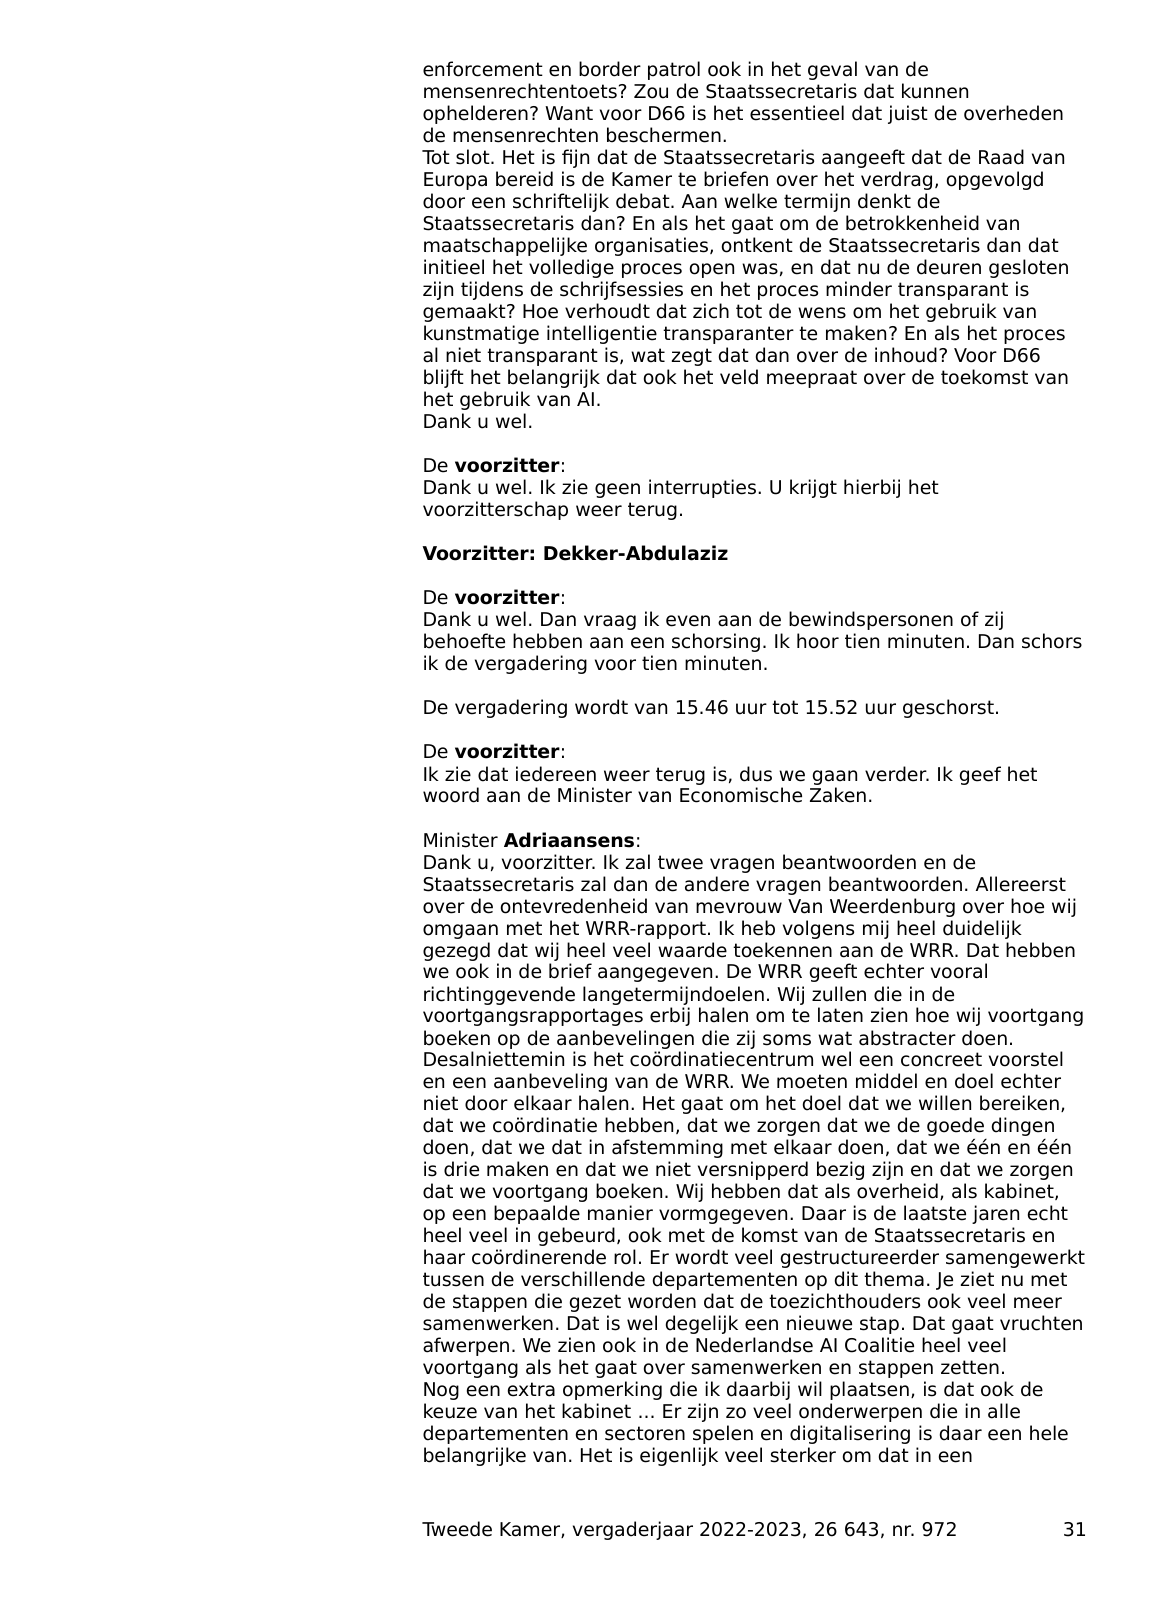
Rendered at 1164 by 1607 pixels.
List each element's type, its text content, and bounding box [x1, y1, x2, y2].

text Desalniettemin is het coördinatiecentrum wel een concreet voorstel en een aanbeveling van de WRR. We moeten middel en doel echter niet door elkaar halen. Het gaat om het doel dat we willen bereiken, dat we coördinatie hebben, dat we zorgen dat we de goede dingen doen, dat we dat in afstemming met elkaar doen, dat we één en één is drie maken en dat we niet versnipperd bezig zijn en dat we zorgen dat we voortgang boeken. Wij hebben dat als overheid, als kabinet, op een bepaalde manier vormgegeven. Daar is de laatste jaren echt heel veel in gebeurd, ook met de komst van de Staatssecretaris en haar coördinerende rol. Er wordt veel gestructureerder samengewerkt tussen de verschillende departementen op dit thema. Je ziet nu met de stappen die gezet worden dat de toezichthouders ook veel meer samenwerken. Dat is wel degelijk een nieuwe stap. Dat gaat vruchten afwerpen. We zien ook in de Nederlandse AI Coalitie heel veel voortgang als het gaat over samenwerken en stappen zetten. [422, 1049, 1087, 1379]
text Ik zie dat iedereen weer terug is, dus we gaan verder. Ik geef het woord aan de Minister van Economische Zaken. [422, 763, 1087, 807]
text enforcement en border patrol ook in het geval van de mensenrechtentoets? Zou de Staatssecretaris dat kunnen ophelderen? Want voor D66 is het essentieel dat juist de overheden de mensenrechten beschermen. [422, 59, 1087, 147]
text Dank u wel. [422, 411, 1087, 433]
text Nog een extra opmerking die ik daarbij wil plaatsen, is dat ook de keuze van het kabinet ... Er zijn zo veel onderwerpen die in alle departementen en sectoren spelen en digitalisering is daar een hele belangrijke van. Het is eigenlijk veel sterker om dat in een [422, 1379, 1087, 1467]
text Dank u wel. Ik zie geen interrupties. U krijgt hierbij het voorzitterschap weer terug. [422, 477, 1087, 521]
text Tot slot. Het is fijn dat de Staatssecretaris aangeeft dat de Raad van Europa bereid is de Kamer te briefen over het verdrag, opgevolgd door een schriftelijk debat. Aan welke termijn denkt de Staatssecretaris dan? En als het gaat om de betrokkenheid van maatschappelijke organisaties, ontkent de Staatssecretaris dan dat initieel het volledige proces open was, en dat nu de deuren gesloten zijn tijdens de schrijfsessies en het proces minder transparant is gemaakt? Hoe verhoudt dat zich tot de wens om het gebruik van kunstmatige intelligentie transparanter te maken? En als het proces al niet transparant is, wat zegt dat dan over de inhoud? Voor D66 blijft het belangrijk dat ook het veld meepraat over de toekomst van het gebruik van AI. [422, 147, 1087, 411]
subtitle Voorzitter: Dekker-Abdulaziz [422, 543, 1087, 565]
text Dank u, voorzitter. Ik zal twee vragen beantwoorden en de Staatssecretaris zal dan de andere vragen beantwoorden. Allereerst over de ontevredenheid van mevrouw Van Weerdenburg over hoe wij omgaan met het WRR-rapport. Ik heb volgens mij heel duidelijk gezegd dat wij heel veel waarde toekennen aan de WRR. Dat hebben we ook in de brief aangegeven. De WRR geeft echter vooral richtinggevende langetermijndoelen. Wij zullen die in de voortgangsrapportages erbij halen om te laten zien hoe wij voortgang boeken op de aanbevelingen die zij soms wat abstracter doen. [422, 852, 1087, 1049]
text De vergadering wordt van 15.46 uur tot 15.52 uur geschorst. [422, 697, 1087, 719]
text De voorzitter: [422, 741, 1087, 763]
text Minister Adriaansens: [422, 829, 1087, 852]
text De voorzitter: [422, 455, 1087, 477]
text Dank u wel. Dan vraag ik even aan de bewindspersonen of zij behoefte hebben aan een schorsing. Ik hoor tien minuten. Dan schors ik de vergadering voor tien minuten. [422, 609, 1087, 675]
text De voorzitter: [422, 587, 1087, 609]
